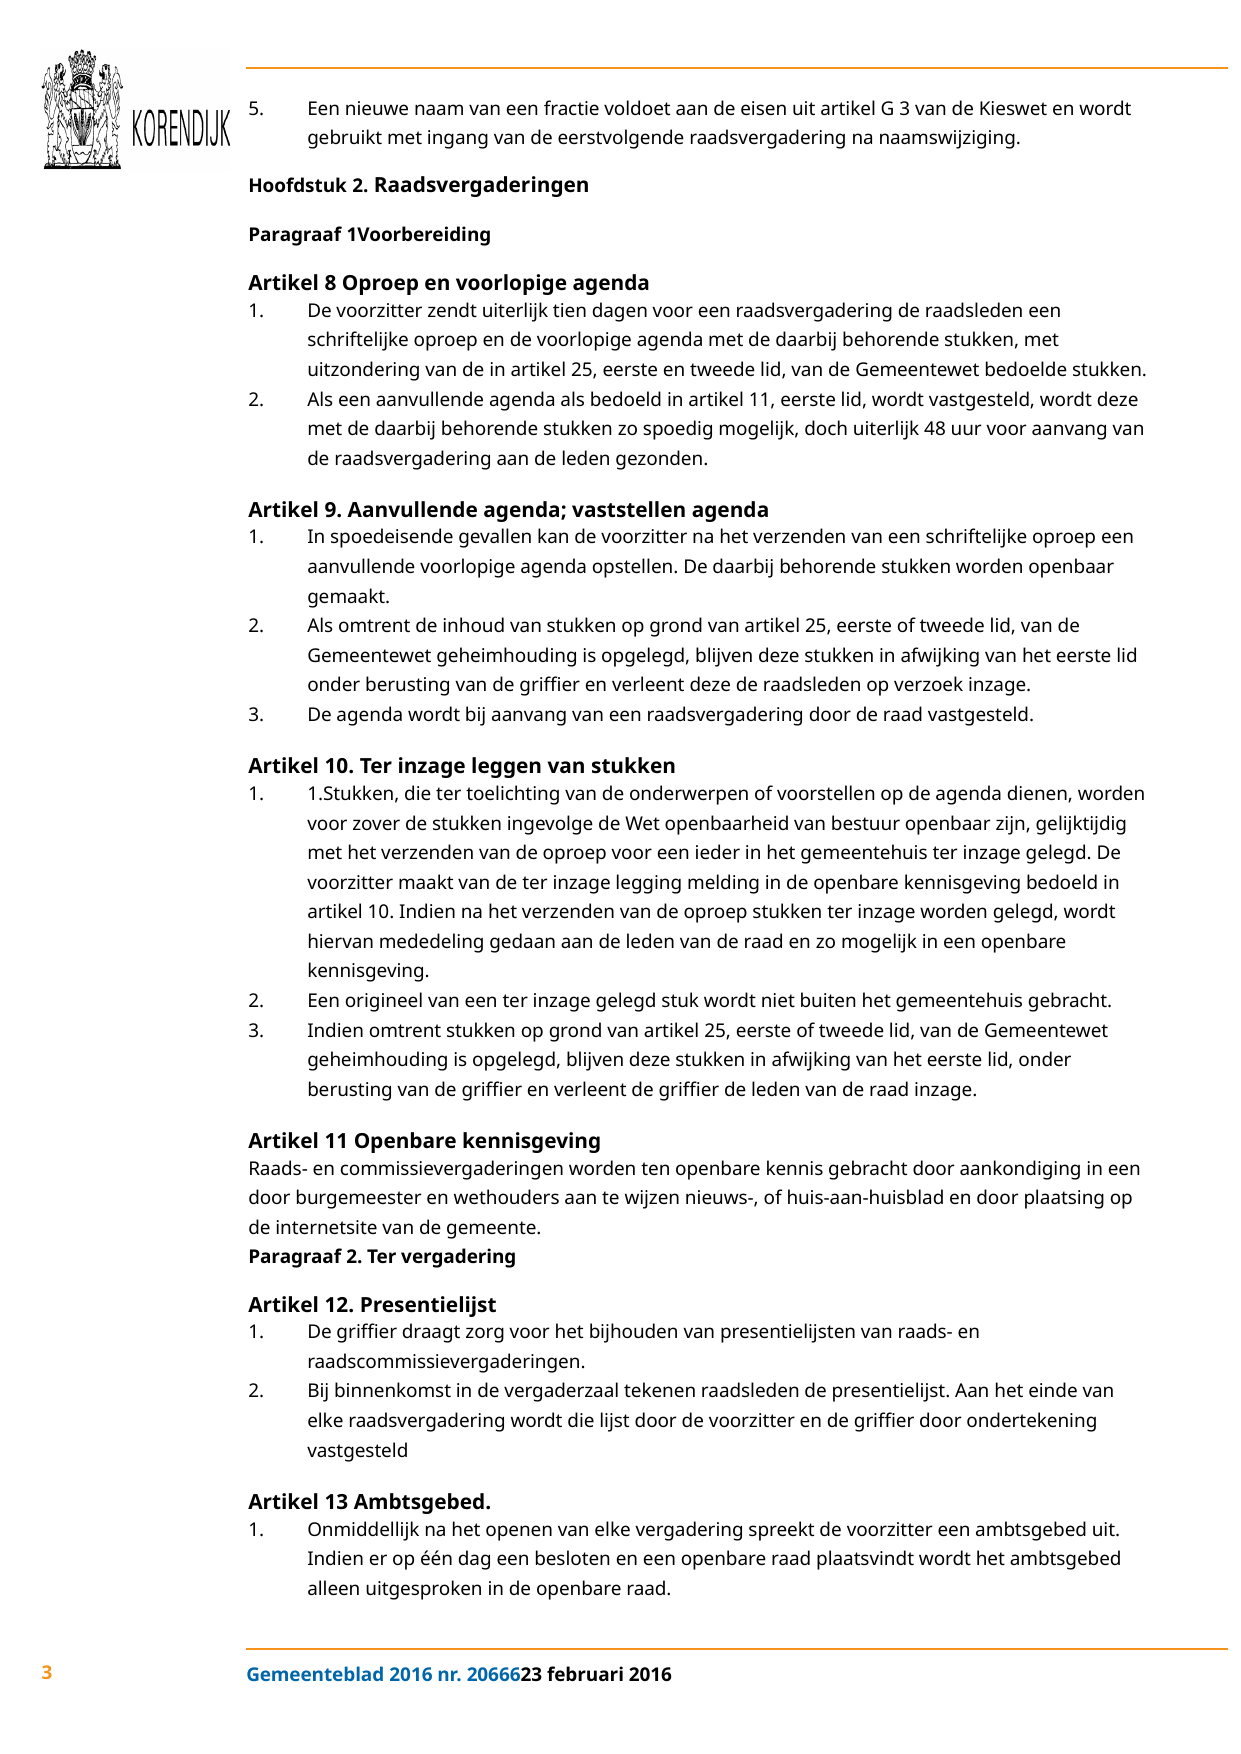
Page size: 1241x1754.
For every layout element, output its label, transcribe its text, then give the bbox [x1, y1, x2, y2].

text Artikel 8 Oproep en voorlopige agenda [248, 268, 1152, 297]
list Een nieuwe naam van een fractie voldoet aan de eisen uit artikel G 3 van de Kieswet en wordt gebruikt met ingang van de eerstvolgende raadsvergadering na naamswijziging. [248, 95, 1152, 150]
picture [41, 47, 231, 172]
text Artikel 11 Openbare kennisgeving [248, 1126, 1152, 1155]
list Indien omtrent stukken op grond van artikel 25, eerste of tweede lid, van de Gemeentewet geheimhouding is opgelegd, blijven deze stukken in afwijking van het eerste lid, onder berusting van de griffier en verleent de griffier de leden van de raad inzage. [248, 1017, 1152, 1102]
list De voorzitter zendt uiterlijk tien dagen voor een raadsvergadering de raadsleden een schriftelijke oproep en de voorlopige agenda met de daarbij behorende stukken, met uitzondering van de in artikel 25, eerste en tweede lid, van de Gemeentewet bedoelde stukken. [248, 297, 1152, 382]
list Als een aanvullende agenda als bedoeld in artikel 11, eerste lid, wordt vastgesteld, wordt deze met de daarbij behorende stukken zo spoedig mogelijk, doch uiterlijk 48 uur voor aanvang van de raadsvergadering aan de leden gezonden. [248, 386, 1152, 471]
text Paragraaf 2. Ter vergadering [248, 1243, 1152, 1269]
list 1.Stukken, die ter toelichting van de onderwerpen of voorstellen op de agenda dienen, worden voor zover de stukken ingevolge de Wet openbaarheid van bestuur openbaar zijn, gelijktijdig met het verzenden van de oproep voor een ieder in het gemeentehuis ter inzage gelegd. De voorzitter maakt van de ter inzage legging melding in de openbare kennisgeving bedoeld in artikel 10. Indien na het verzenden van de oproep stukken ter inzage worden gelegd, wordt hiervan mededeling gedaan aan de leden van de raad en zo mogelijk in een openbare kennisgeving. [248, 780, 1152, 983]
text Artikel 10. Ter inzage leggen van stukken [248, 752, 1152, 780]
text Artikel 12. Presentielijst [248, 1290, 1152, 1318]
list De griffier draagt zorg voor het bijhouden van presentielijsten van raads- en raadscommissievergaderingen. [248, 1318, 1152, 1374]
list Onmiddellijk na het openen van elke vergadering spreekt de voorzitter een ambtsgebed uit. Indien er op één dag een besloten en een openbare raad plaatsvindt wordt het ambtsgebed alleen uitgesproken in de openbare raad. [248, 1516, 1152, 1601]
list In spoedeisende gevallen kan de voorzitter na het verzenden van een schriftelijke oproep een aanvullende voorlopige agenda opstellen. De daarbij behorende stukken worden openbaar gemaakt. [248, 524, 1152, 609]
list Als omtrent de inhoud van stukken op grond van artikel 25, eerste of tweede lid, van de Gemeentewet geheimhouding is opgelegd, blijven deze stukken in afwijking van het eerste lid onder berusting van de griffier en verleent deze de raadsleden op verzoek inzage. [248, 612, 1152, 697]
text Hoofdstuk 2. Raadsvergaderingen [248, 170, 1152, 198]
list Een origineel van een ter inzage gelegd stuk wordt niet buiten het gemeentehuis gebracht. [248, 987, 1152, 1013]
list Bij binnenkomst in de vergaderzaal tekenen raadsleden de presentielijst. Aan het einde van elke raadsvergadering wordt die lijst door de voorzitter en de griffier door ondertekening vastgesteld [248, 1378, 1152, 1463]
text Raads- en commissievergaderingen worden ten openbare kennis gebracht door aankondiging in een door burgemeester en wethouders aan te wijzen nieuws-, of huis-aan-huisblad en door plaatsing op de internetsite van de gemeente. [248, 1155, 1152, 1240]
text Paragraaf 1Voorbereiding [248, 219, 1152, 248]
list De agenda wordt bij aanvang van een raadsvergadering door de raad vastgesteld. [248, 701, 1152, 727]
text Artikel 13 Ambtsgebed. [248, 1487, 1152, 1516]
text Artikel 9. Aanvullende agenda; vaststellen agenda [248, 495, 1152, 524]
